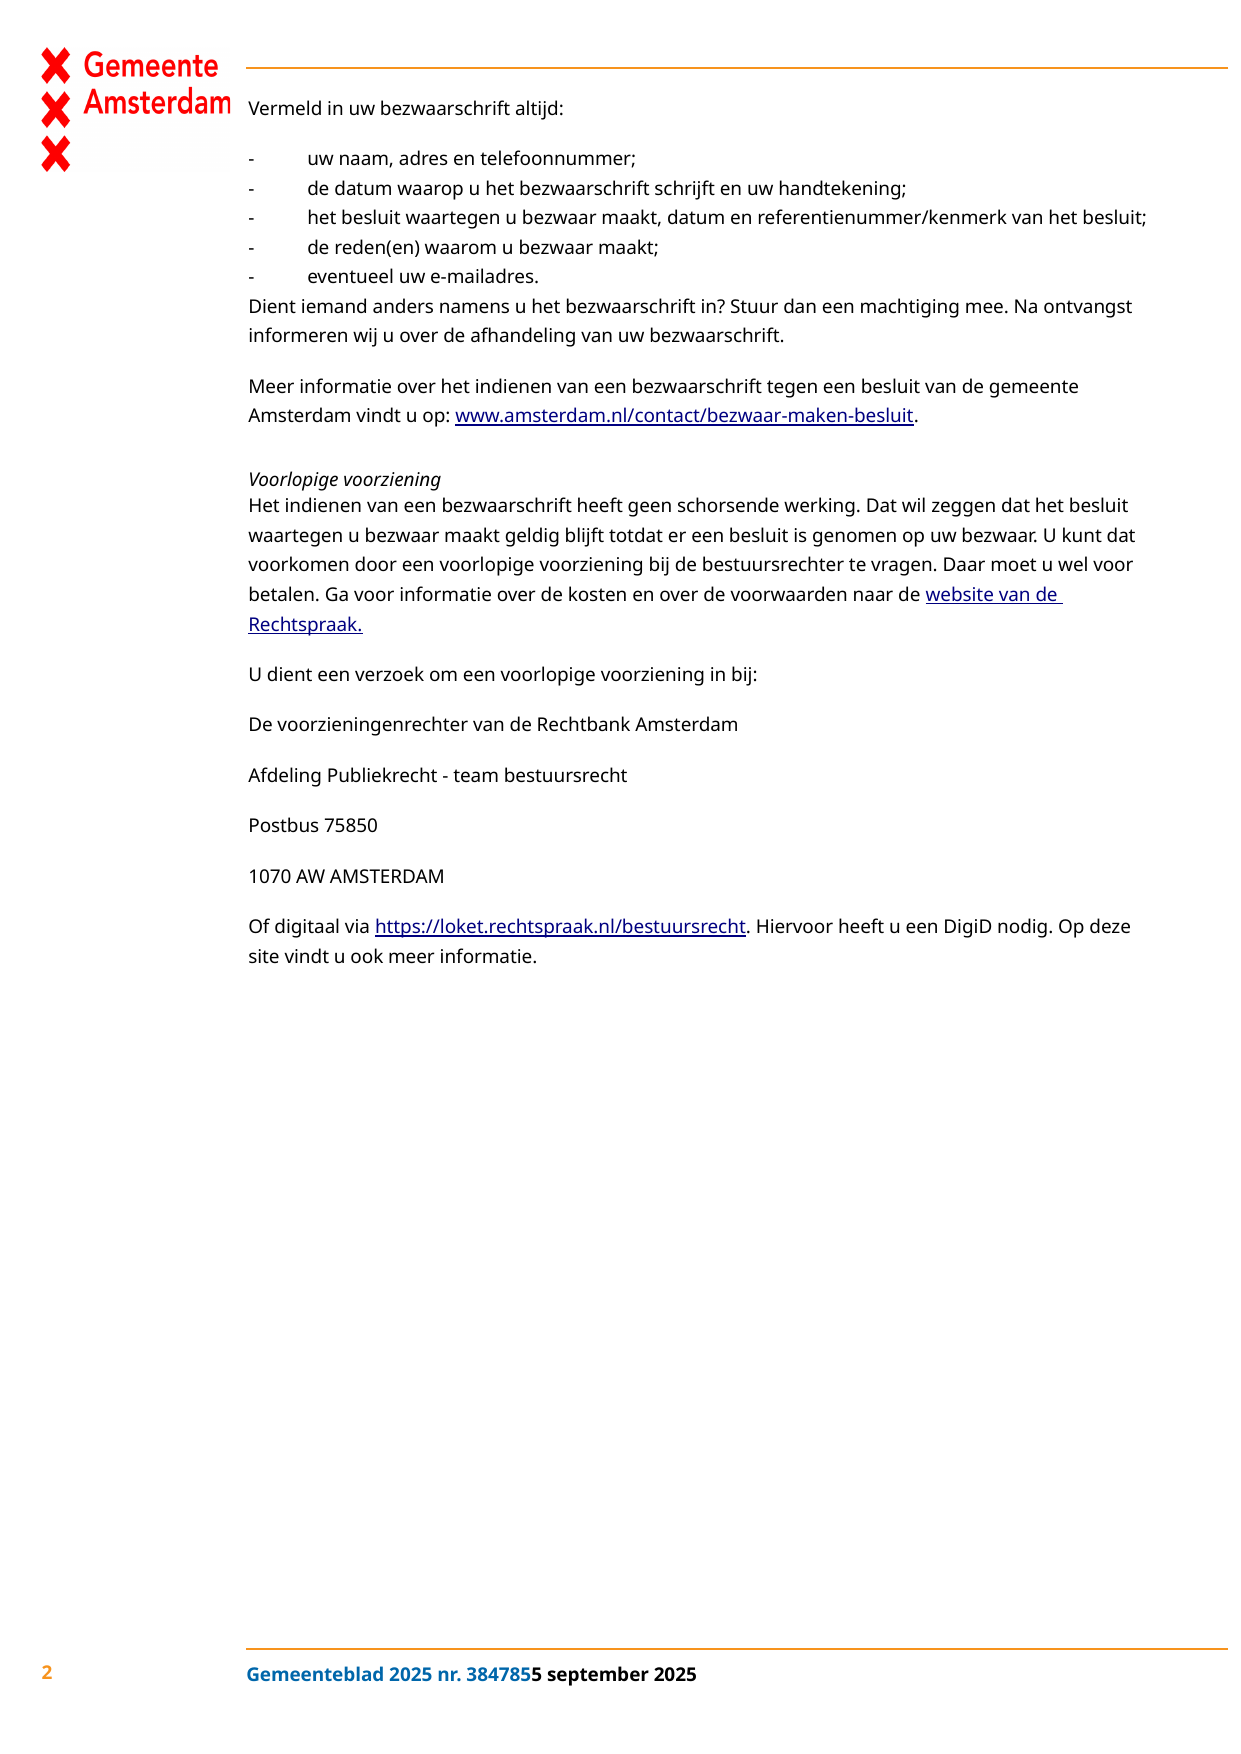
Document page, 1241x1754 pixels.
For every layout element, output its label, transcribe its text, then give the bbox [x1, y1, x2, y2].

list uw naam, adres en telefoonnummer; [248, 145, 1152, 171]
list eventueel uw e-mailadres. [248, 263, 1152, 289]
text Vermeld in uw bezwaarschrift altijd: [248, 95, 1152, 121]
text Of digitaal via https://loket.rechtspraak.nl/bestuursrecht. Hiervoor heeft u een DigiD nodig. Op deze site vindt u ook meer informatie. [248, 913, 1152, 968]
text Afdeling Publiekrecht - team bestuursrecht [248, 762, 1152, 788]
text Dient iemand anders namens u het bezwaarschrift in? Stuur dan een machtiging mee. Na ontvangst informeren wij u over de afhandeling van uw bezwaarschrift. [248, 293, 1152, 348]
text Het indienen van een bezwaarschrift heeft geen schorsende werking. Dat wil zeggen dat het besluit waartegen u bezwaar maakt geldig blijft totdat er een besluit is genomen op uw bezwaar. U kunt dat voorkomen door een voorlopige voorziening bij de bestuursrechter te vragen. Daar moet u wel voor betalen. Ga voor informatie over de kosten en over de voorwaarden naar de website van de Rechtspraak. [248, 492, 1152, 636]
list de reden(en) waarom u bezwaar maakt; [248, 234, 1152, 260]
picture [41, 47, 231, 172]
text Meer informatie over het indienen van een bezwaarschrift tegen een besluit van de gemeente Amsterdam vindt u op: www.amsterdam.nl/contact/bezwaar-maken-besluit. [248, 373, 1152, 428]
list het besluit waartegen u bezwaar maakt, datum en referentienummer/kenmerk van het besluit; [248, 204, 1152, 230]
text De voorzieningenrechter van de Rechtbank Amsterdam [248, 712, 1152, 737]
text Postbus 75850 [248, 812, 1152, 838]
text Voorlopige voorziening [248, 467, 1152, 492]
text U dient een verzoek om een voorlopige voorziening in bij: [248, 661, 1152, 687]
text 1070 AW AMSTERDAM [248, 863, 1152, 888]
list de datum waarop u het bezwaarschrift schrijft en uw handtekening; [248, 175, 1152, 201]
